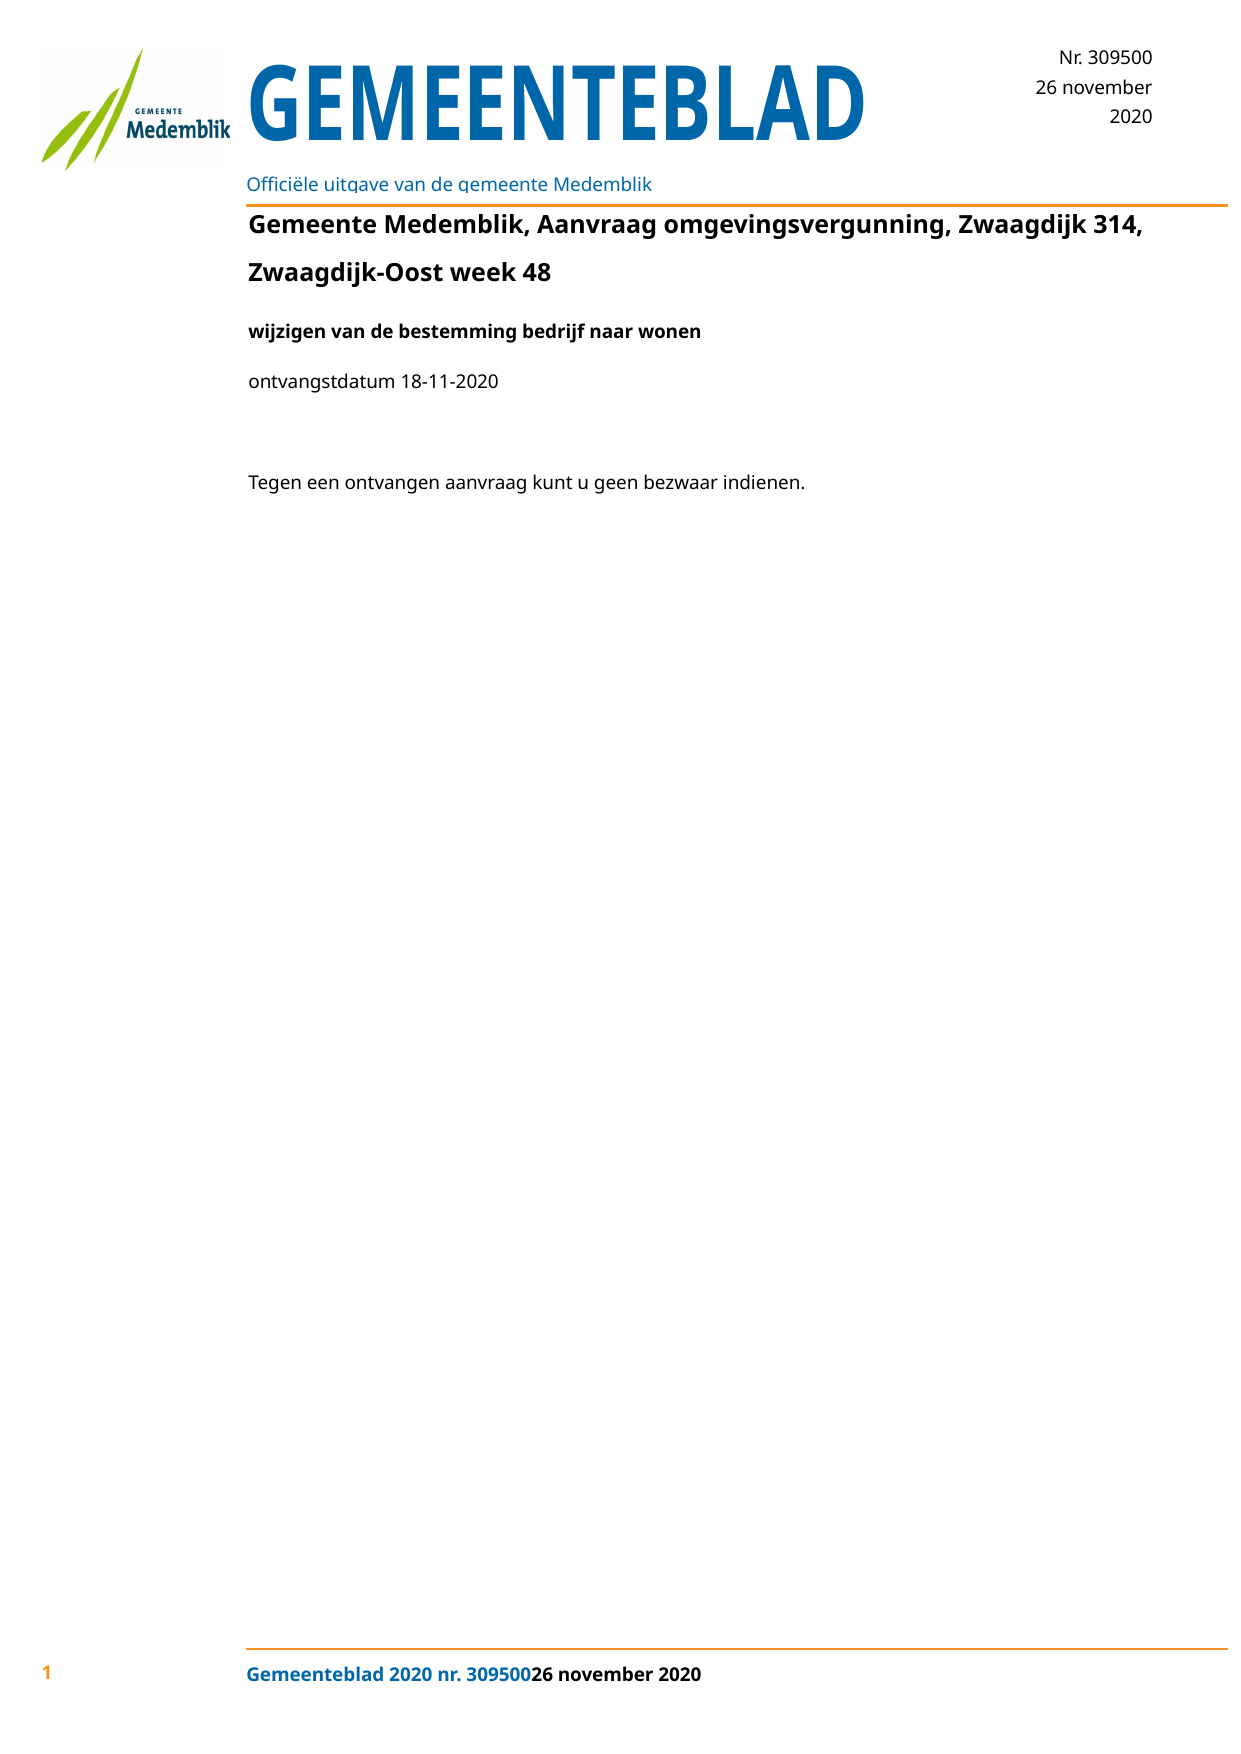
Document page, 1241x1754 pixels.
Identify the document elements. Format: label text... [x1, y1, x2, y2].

text wijzigen van de bestemming bedrijf naar wonen [248, 318, 1152, 344]
text ontvangstdatum 18-11-2020 [248, 368, 1152, 394]
text Gemeente Medemblik, Aanvraag omgevingsvergunning, Zwaagdijk 314, Zwaagdijk-Oost week 48 [248, 207, 1152, 288]
text Tegen een ontvangen aanvraag kunt u geen bezwaar indienen. [248, 469, 1152, 495]
picture [41, 47, 231, 172]
